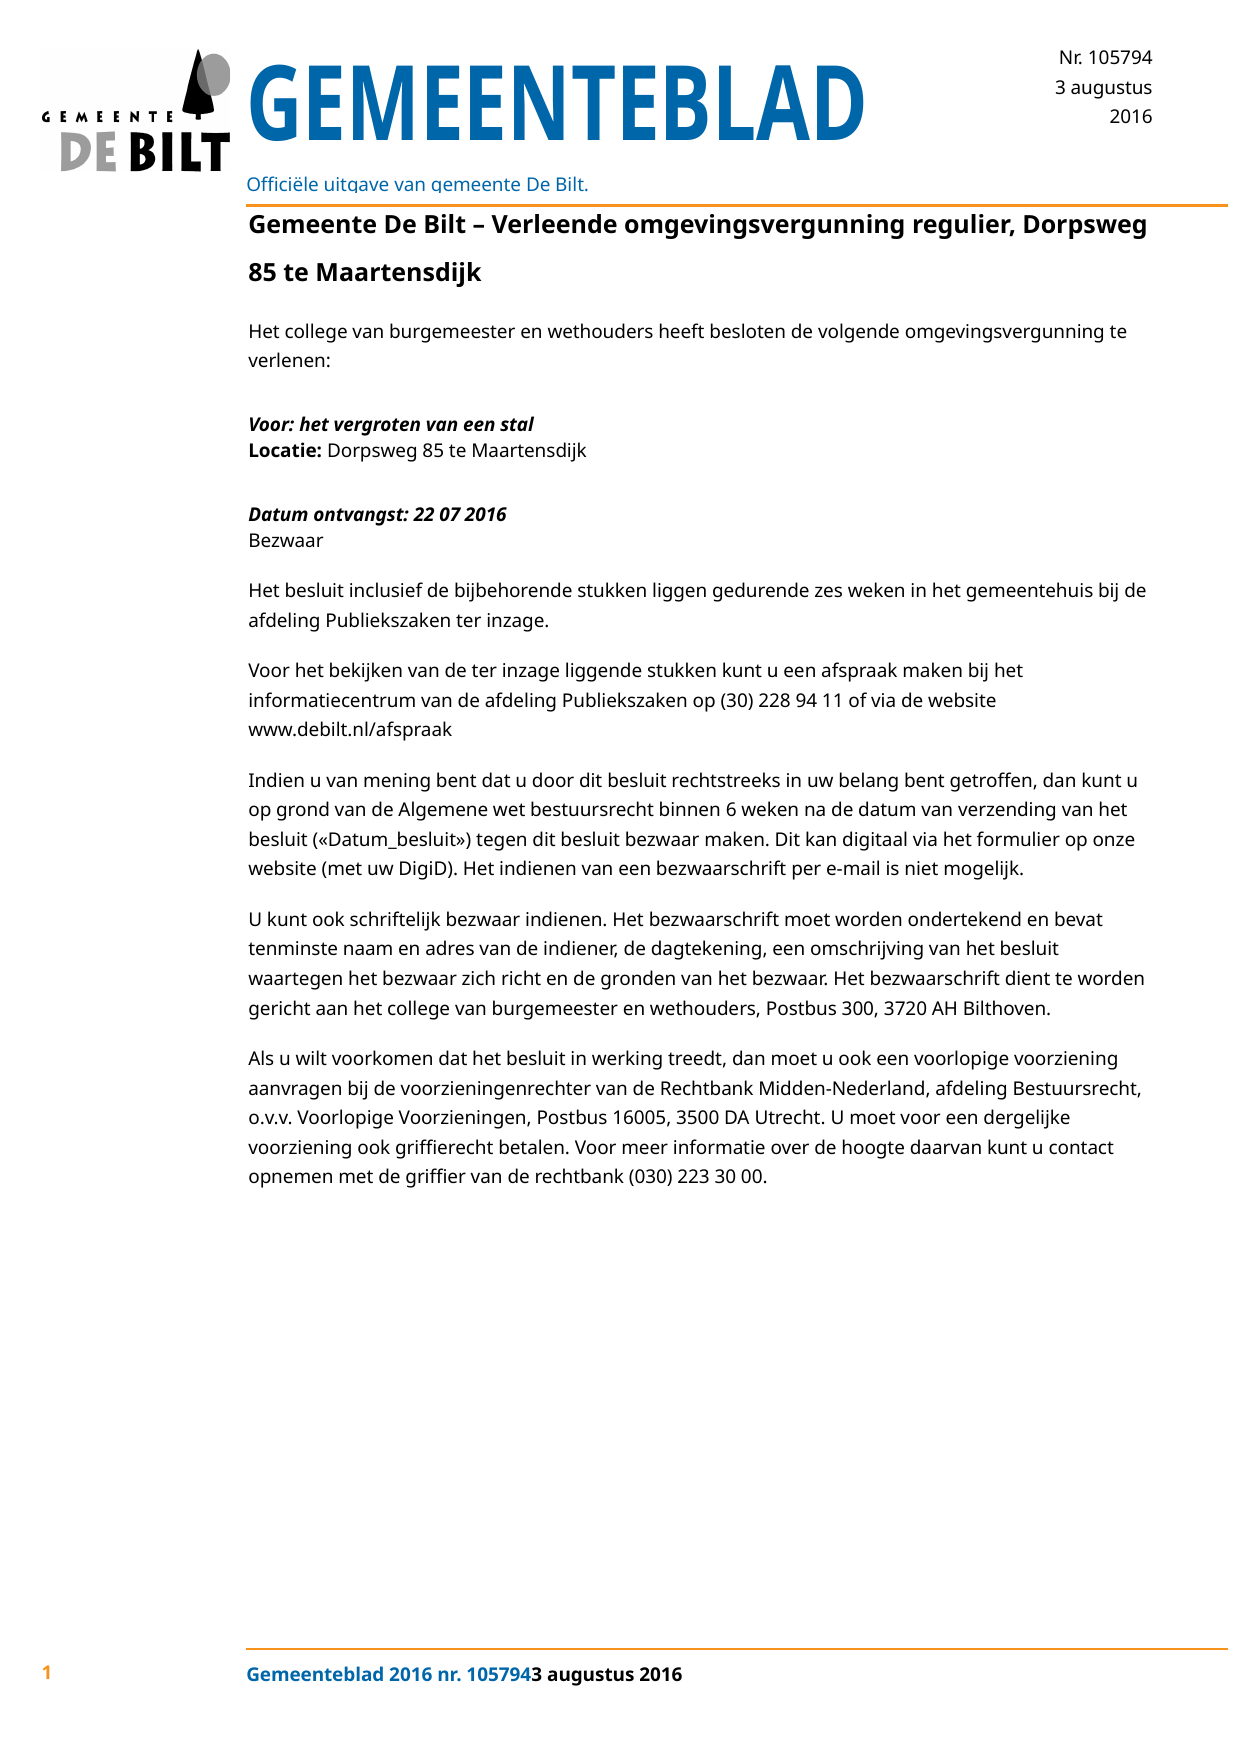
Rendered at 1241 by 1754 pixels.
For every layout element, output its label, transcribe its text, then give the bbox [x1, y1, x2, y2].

text Voor het bekijken van de ter inzage liggende stukken kunt u een afspraak maken bij het informatiecentrum van de afdeling Publiekszaken op (30) 228 94 11 of via de website www.debilt.nl/afspraak [248, 657, 1152, 742]
text Gemeente De Bilt – Verleende omgevingsvergunning regulier, Dorpsweg 85 te Maartensdijk [248, 207, 1152, 288]
text Het college van burgemeester en wethouders heeft besloten de volgende omgevingsvergunning te verlenen: [248, 318, 1152, 373]
text Het besluit inclusief de bijbehorende stukken liggen gedurende zes weken in het gemeentehuis bij de afdeling Publiekszaken ter inzage. [248, 577, 1152, 633]
text Als u wilt voorkomen dat het besluit in werking treedt, dan moet u ook een voorlopige voorziening aanvragen bij de voorzieningenrechter van de Rechtbank Midden-Nederland, afdeling Bestuursrecht, o.v.v. Voorlopige Voorzieningen, Postbus 16005, 3500 DA Utrecht. U moet voor een dergelijke voorziening ook griffierecht betalen. Voor meer informatie over de hoogte daarvan kunt u contact opnemen met de griffier van de rechtbank (030) 223 30 00. [248, 1045, 1152, 1189]
text Datum ontvangst: 22 07 2016 [248, 501, 1152, 527]
picture [41, 47, 231, 172]
text Indien u van mening bent dat u door dit besluit rechtstreeks in uw belang bent getroffen, dan kunt u op grond van de Algemene wet bestuursrecht binnen 6 weken na de datum van verzending van het besluit («Datum_besluit») tegen dit besluit bezwaar maken. Dit kan digitaal via het formulier op onze website (met uw DigiD). Het indienen van een bezwaarschrift per e-mail is niet mogelijk. [248, 767, 1152, 881]
text U kunt ook schriftelijk bezwaar indienen. Het bezwaarschrift moet worden ondertekend en bevat tenminste naam en adres van de indiener, de dagtekening, een omschrijving van het besluit waartegen het bezwaar zich richt en de gronden van het bezwaar. Het bezwaarschrift dient te worden gericht aan het college van burgemeester en wethouders, Postbus 300, 3720 AH Bilthoven. [248, 906, 1152, 1021]
text Locatie: Dorpsweg 85 te Maartensdijk [248, 437, 1152, 463]
text Bezwaar [248, 527, 1152, 553]
text Voor: het vergroten van een stal [248, 411, 1152, 437]
